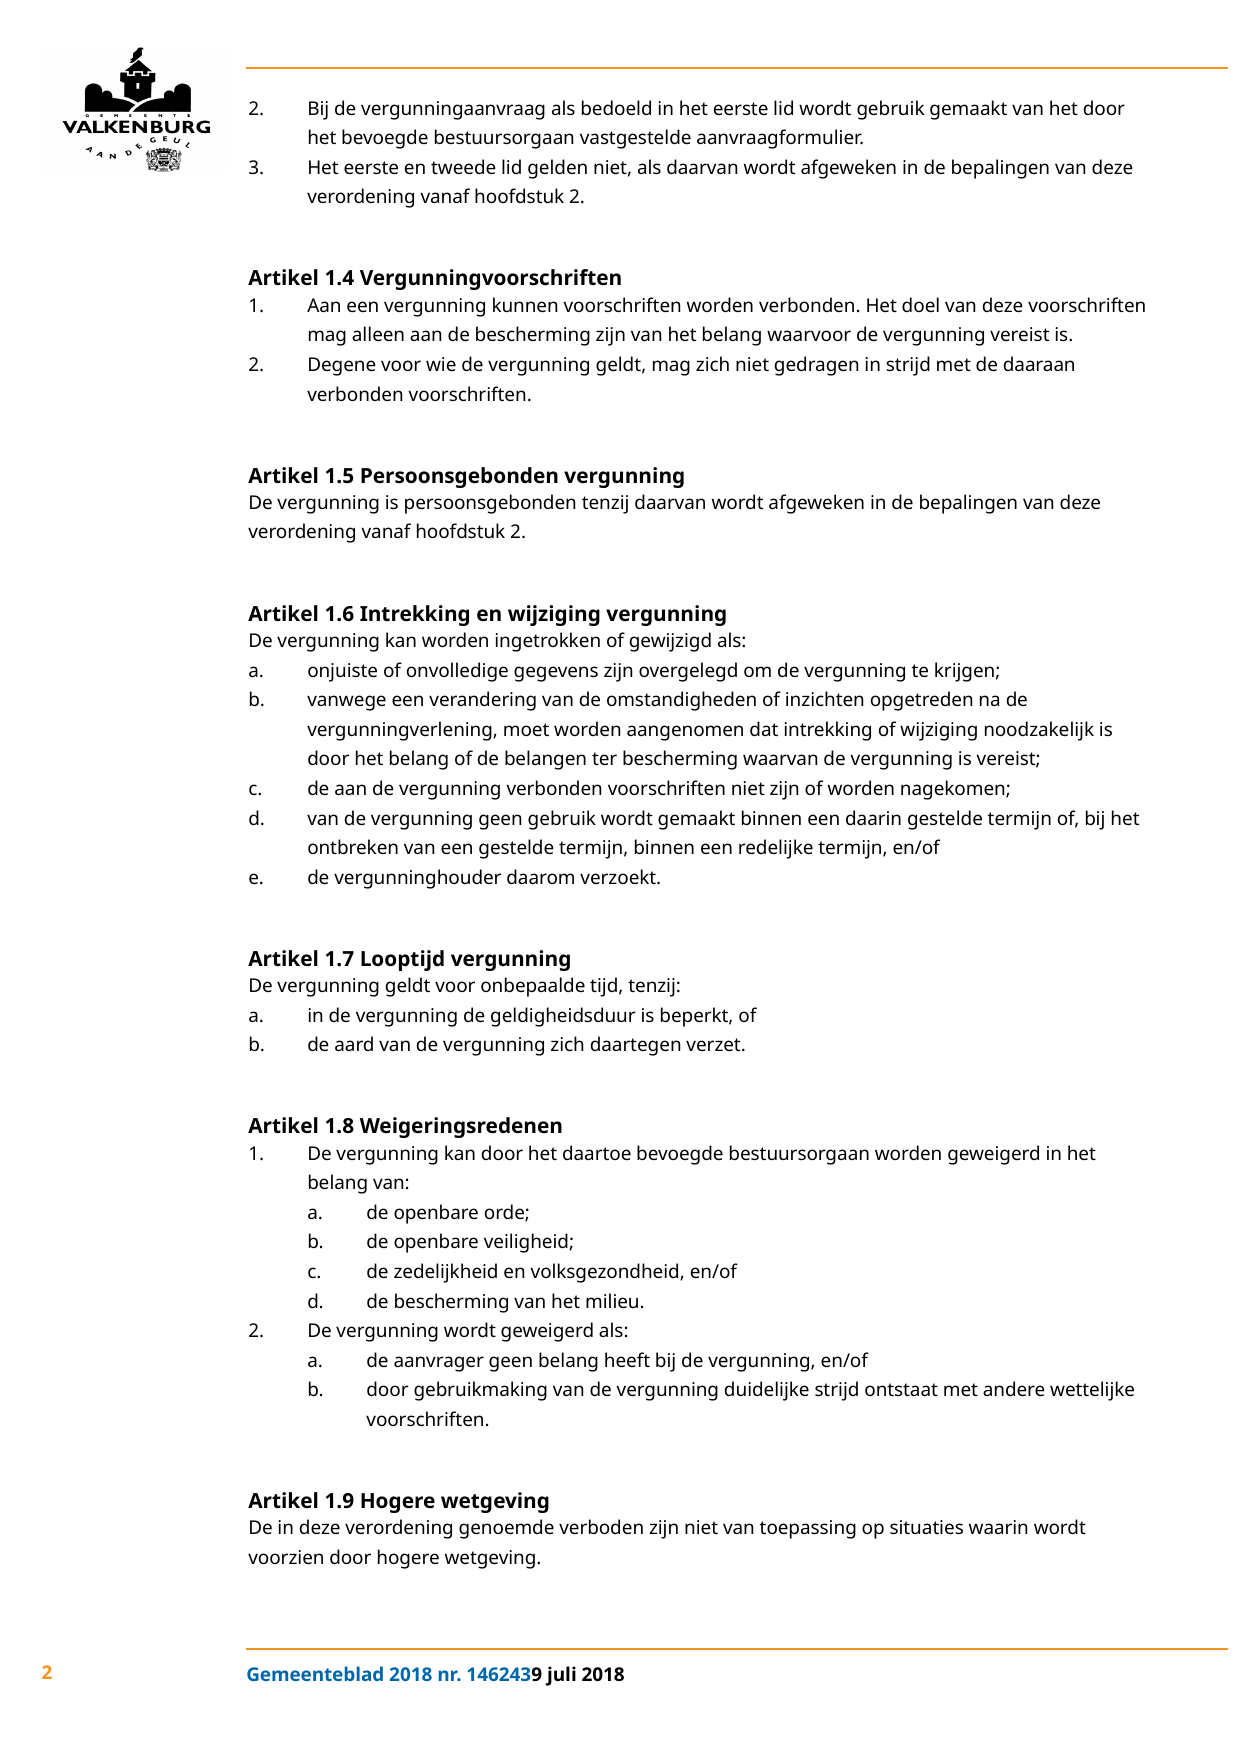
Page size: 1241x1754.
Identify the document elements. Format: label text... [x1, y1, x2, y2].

list de vergunninghouder daarom verzoekt. [248, 864, 1152, 889]
list door gebruikmaking van de vergunning duidelijke strijd ontstaat met andere wettelijke voorschriften. [307, 1377, 1152, 1432]
text Artikel 1.6 Intrekking en wijziging vergunning [248, 599, 1152, 627]
text De vergunning is persoonsgebonden tenzij daarvan wordt afgeweken in de bepalingen van deze verordening vanaf hoofdstuk 2. [248, 489, 1152, 544]
list De vergunning kan door het daartoe bevoegde bestuursorgaan worden geweigerd in het belang van: [248, 1140, 1152, 1195]
list vanwege een verandering van de omstandigheden of inzichten opgetreden na de vergunningverlening, moet worden aangenomen dat intrekking of wijziging noodzakelijk is door het belang of de belangen ter bescherming waarvan de vergunning is vereist; [248, 686, 1152, 771]
list de aan de vergunning verbonden voorschriften niet zijn of worden nagekomen; [248, 775, 1152, 801]
list de openbare orde; [307, 1199, 1152, 1225]
list de zedelijkheid en volksgezondheid, en/of [307, 1258, 1152, 1284]
list De vergunning wordt geweigerd als: [248, 1317, 1152, 1343]
text De in deze verordening genoemde verboden zijn niet van toepassing op situaties waarin wordt voorzien door hogere wetgeving. [248, 1514, 1152, 1570]
picture [41, 47, 231, 172]
list de bescherming van het milieu. [307, 1288, 1152, 1313]
list Degene voor wie de vergunning geldt, mag zich niet gedragen in strijd met de daaraan verbonden voorschriften. [248, 351, 1152, 406]
text Artikel 1.7 Looptijd vergunning [248, 944, 1152, 972]
text Artikel 1.5 Persoonsgebonden vergunning [248, 461, 1152, 489]
list de openbare veiligheid; [307, 1229, 1152, 1254]
list Het eerste en tweede lid gelden niet, als daarvan wordt afgeweken in de bepalingen van deze verordening vanaf hoofdstuk 2. [248, 154, 1152, 209]
text Artikel 1.9 Hogere wetgeving [248, 1486, 1152, 1514]
list de aard van de vergunning zich daartegen verzet. [248, 1031, 1152, 1057]
text Artikel 1.8 Weigeringsredenen [248, 1111, 1152, 1140]
list in de vergunning de geldigheidsduur is beperkt, of [248, 1002, 1152, 1028]
list van de vergunning geen gebruik wordt gemaakt binnen een daarin gestelde termijn of, bij het ontbreken van een gestelde termijn, binnen een redelijke termijn, en/of [248, 805, 1152, 860]
text De vergunning kan worden ingetrokken of gewijzigd als: [248, 627, 1152, 653]
list Bij de vergunningaanvraag als bedoeld in het eerste lid wordt gebruik gemaakt van het door het bevoegde bestuursorgaan vastgestelde aanvraagformulier. [248, 95, 1152, 150]
list onjuiste of onvolledige gegevens zijn overgelegd om de vergunning te krijgen; [248, 657, 1152, 682]
list de aanvrager geen belang heeft bij de vergunning, en/of [307, 1347, 1152, 1373]
text De vergunning geldt voor onbepaalde tijd, tenzij: [248, 972, 1152, 998]
text Artikel 1.4 Vergunningvoorschriften [248, 263, 1152, 292]
list Aan een vergunning kunnen voorschriften worden verbonden. Het doel van deze voorschriften mag alleen aan de bescherming zijn van het belang waarvoor de vergunning vereist is. [248, 292, 1152, 347]
